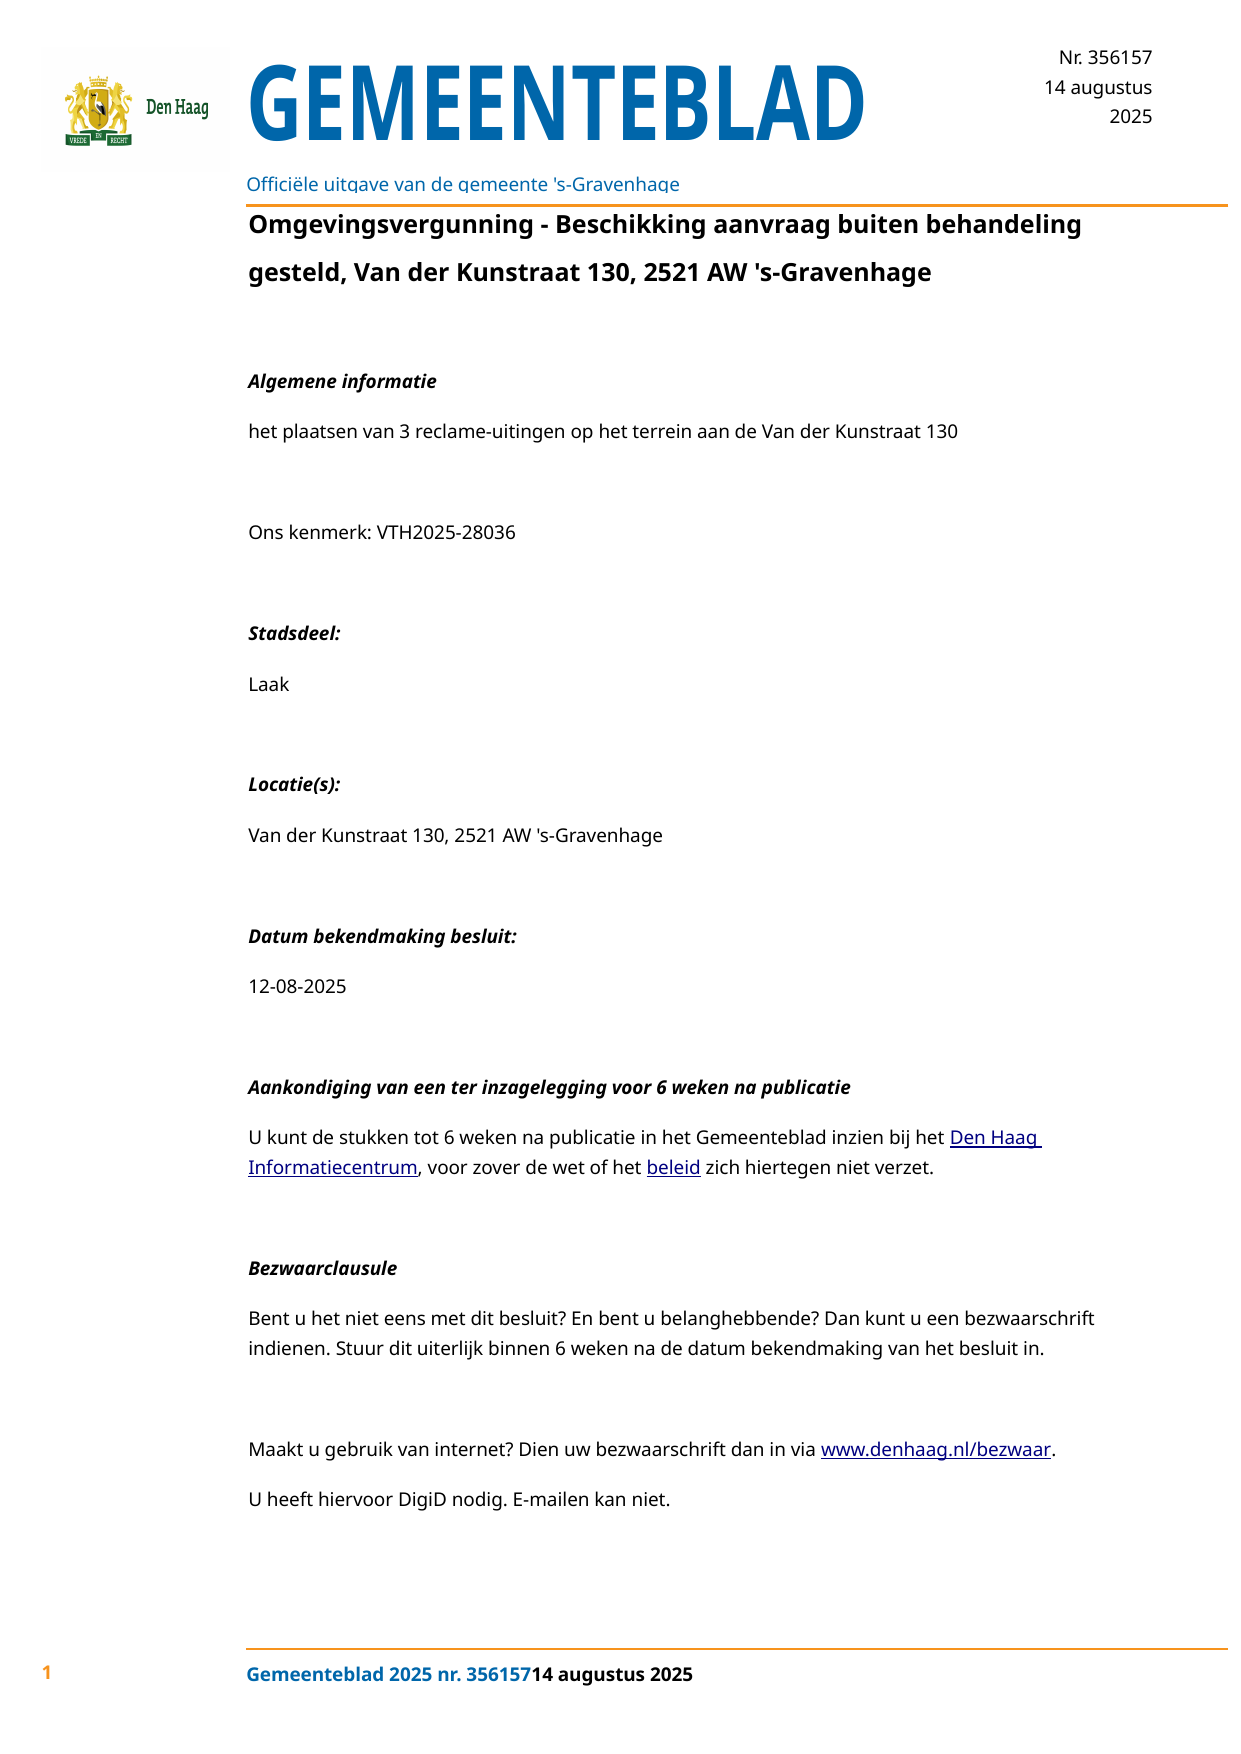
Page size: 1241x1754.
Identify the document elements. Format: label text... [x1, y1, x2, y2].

text 12-08-2025 [248, 973, 1152, 999]
text Stadsdeel: [248, 620, 1152, 646]
text Bent u het niet eens met dit besluit? En bent u belanghebbende? Dan kunt u een bezwaarschrift indienen. Stuur dit uiterlijk binnen 6 weken na de datum bekendmaking van het besluit in. [248, 1305, 1152, 1361]
text Van der Kunstraat 130, 2521 AW 's-Gravenhage [248, 822, 1152, 848]
text U kunt de stukken tot 6 weken na publicatie in het Gemeenteblad inzien bij het Den Haag Informatiecentrum, voor zover de wet of het beleid zich hiertegen niet verzet. [248, 1124, 1152, 1180]
text Maakt u gebruik van internet? Dien uw bezwaarschrift dan in via www.denhaag.nl/bezwaar. [248, 1436, 1152, 1462]
text Datum bekendmaking besluit: [248, 923, 1152, 949]
text het plaatsen van 3 reclame-uitingen op het terrein aan de Van der Kunstraat 130 [248, 419, 1152, 444]
text Locatie(s): [248, 772, 1152, 797]
text Algemene informatie [248, 368, 1152, 394]
text Omgevingsvergunning - Beschikking aanvraag buiten behandeling gesteld, Van der Kunstraat 130, 2521 AW 's-Gravenhage [248, 207, 1152, 288]
text Aankondiging van een ter inzagelegging voor 6 weken na publicatie [248, 1074, 1152, 1100]
text U heeft hiervoor DigiD nodig. E-mailen kan niet. [248, 1486, 1152, 1512]
picture [41, 47, 231, 172]
text Ons kenmerk: VTH2025-28036 [248, 519, 1152, 545]
text Bezwaarclausule [248, 1255, 1152, 1281]
text Laak [248, 671, 1152, 697]
